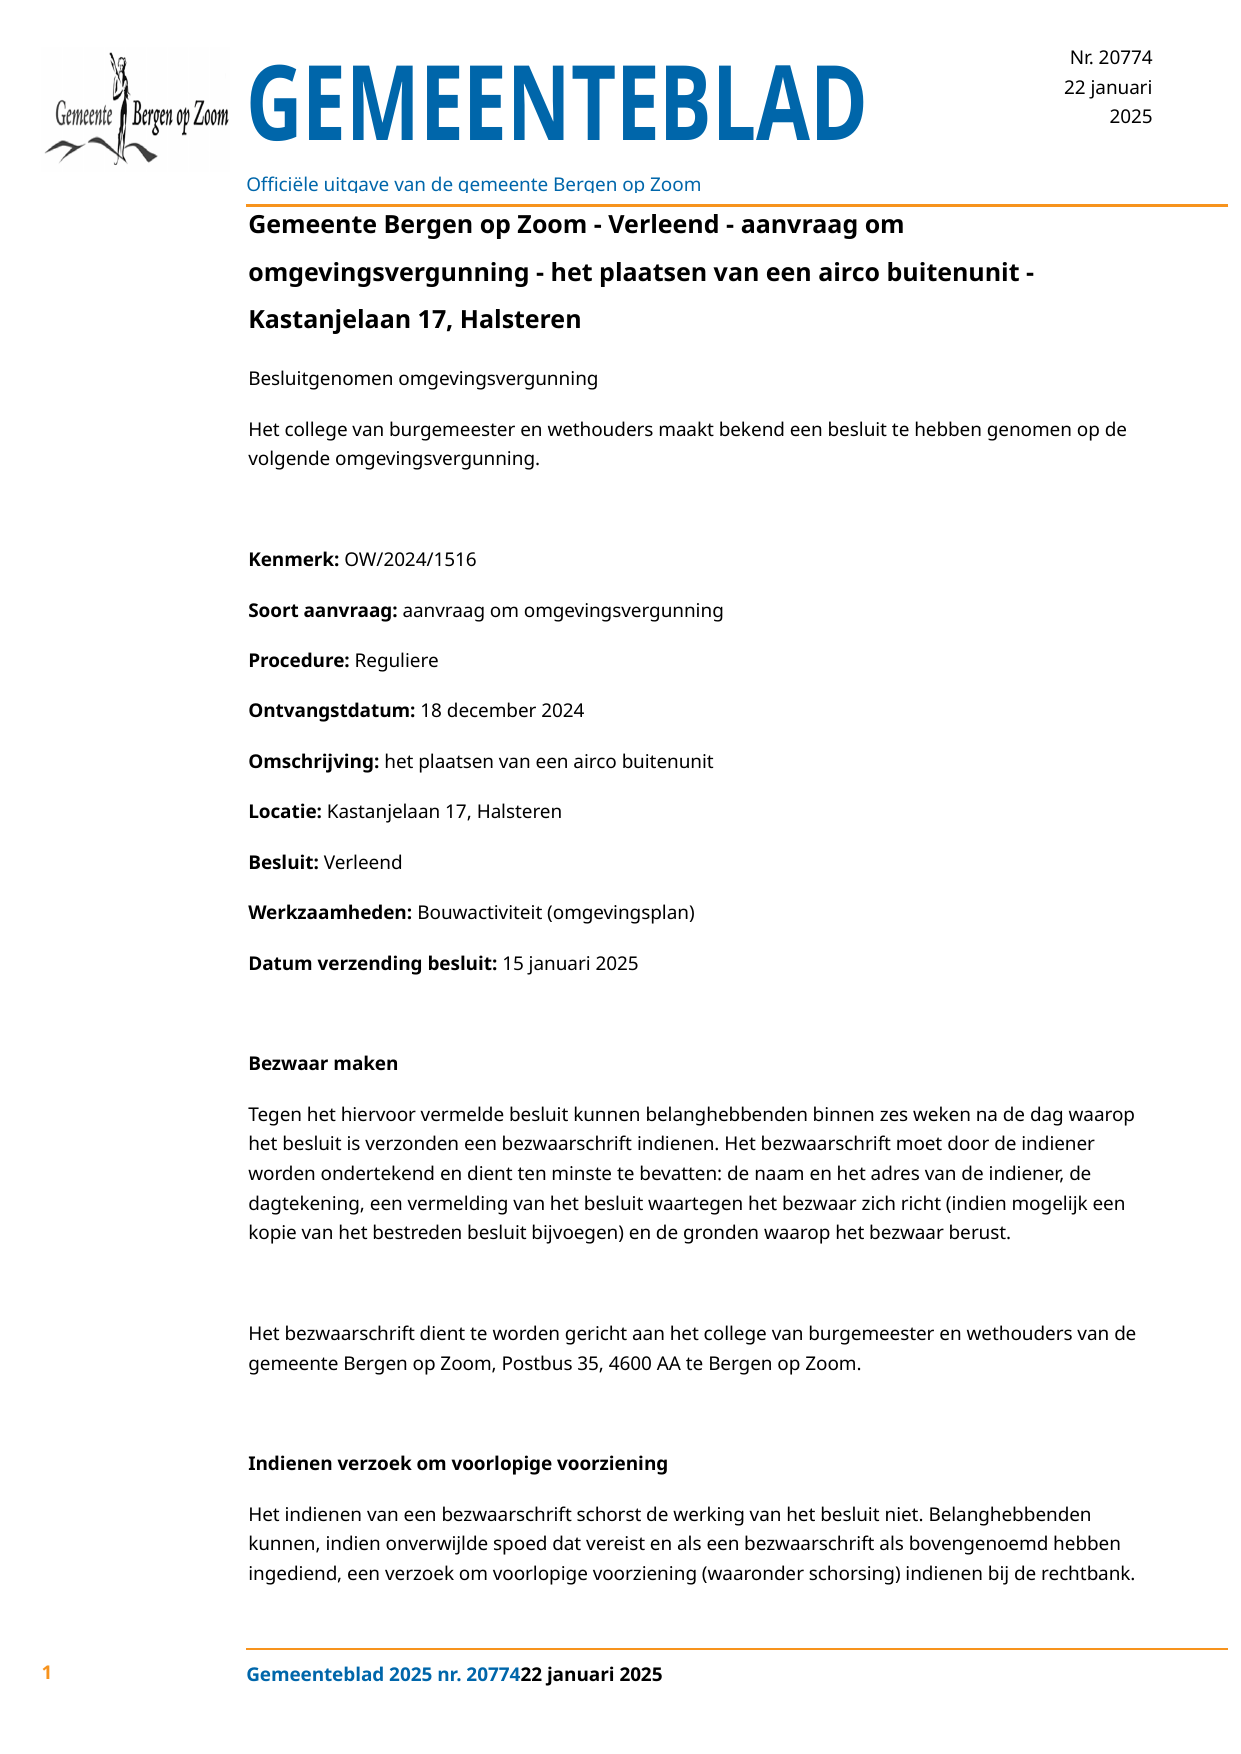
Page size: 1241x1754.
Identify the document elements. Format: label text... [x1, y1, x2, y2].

text Werkzaamheden: Bouwactiviteit (omgevingsplan) [248, 899, 1152, 925]
text Indienen verzoek om voorlopige voorziening [248, 1451, 1152, 1476]
text Ontvangstdatum: 18 december 2024 [248, 698, 1152, 723]
text Kenmerk: OW/2024/1516 [248, 546, 1152, 572]
text Locatie: Kastanjelaan 17, Halsteren [248, 798, 1152, 824]
text Soort aanvraag: aanvraag om omgevingsvergunning [248, 597, 1152, 622]
text Procedure: Reguliere [248, 647, 1152, 673]
picture [41, 47, 231, 172]
text Tegen het hiervoor vermelde besluit kunnen belanghebbenden binnen zes weken na de dag waarop het besluit is verzonden een bezwaarschrift indienen. Het bezwaarschrift moet door de indiener worden ondertekend en dient ten minste te bevatten: de naam en het adres van de indiener, de dagtekening, een vermelding van het besluit waartegen het bezwaar zich richt (indien mogelijk een kopie van het bestreden besluit bijvoegen) en de gronden waarop het bezwaar berust. [248, 1101, 1152, 1245]
text Datum verzending besluit: 15 januari 2025 [248, 950, 1152, 975]
text Het indienen van een bezwaarschrift schorst de werking van het besluit niet. Belanghebbenden kunnen, indien onverwijlde spoed dat vereist en als een bezwaarschrift als bovengenoemd hebben ingediend, een verzoek om voorlopige voorziening (waaronder schorsing) indienen bij de rechtbank. [248, 1501, 1152, 1586]
text Het bezwaarschrift dient te worden gericht aan het college van burgemeester en wethouders van de gemeente Bergen op Zoom, Postbus 35, 4600 AA te Bergen op Zoom. [248, 1320, 1152, 1375]
text Bezwaar maken [248, 1051, 1152, 1076]
text Omschrijving: het plaatsen van een airco buitenunit [248, 748, 1152, 774]
text Besluitgenomen omgevingsvergunning [248, 366, 1152, 391]
text Gemeente Bergen op Zoom - Verleend - aanvraag om omgevingsvergunning - het plaatsen van een airco buitenunit - Kastanjelaan 17, Halsteren [248, 207, 1152, 336]
text Besluit: Verleend [248, 849, 1152, 874]
text Het college van burgemeester en wethouders maakt bekend een besluit te hebben genomen op de volgende omgevingsvergunning. [248, 416, 1152, 471]
